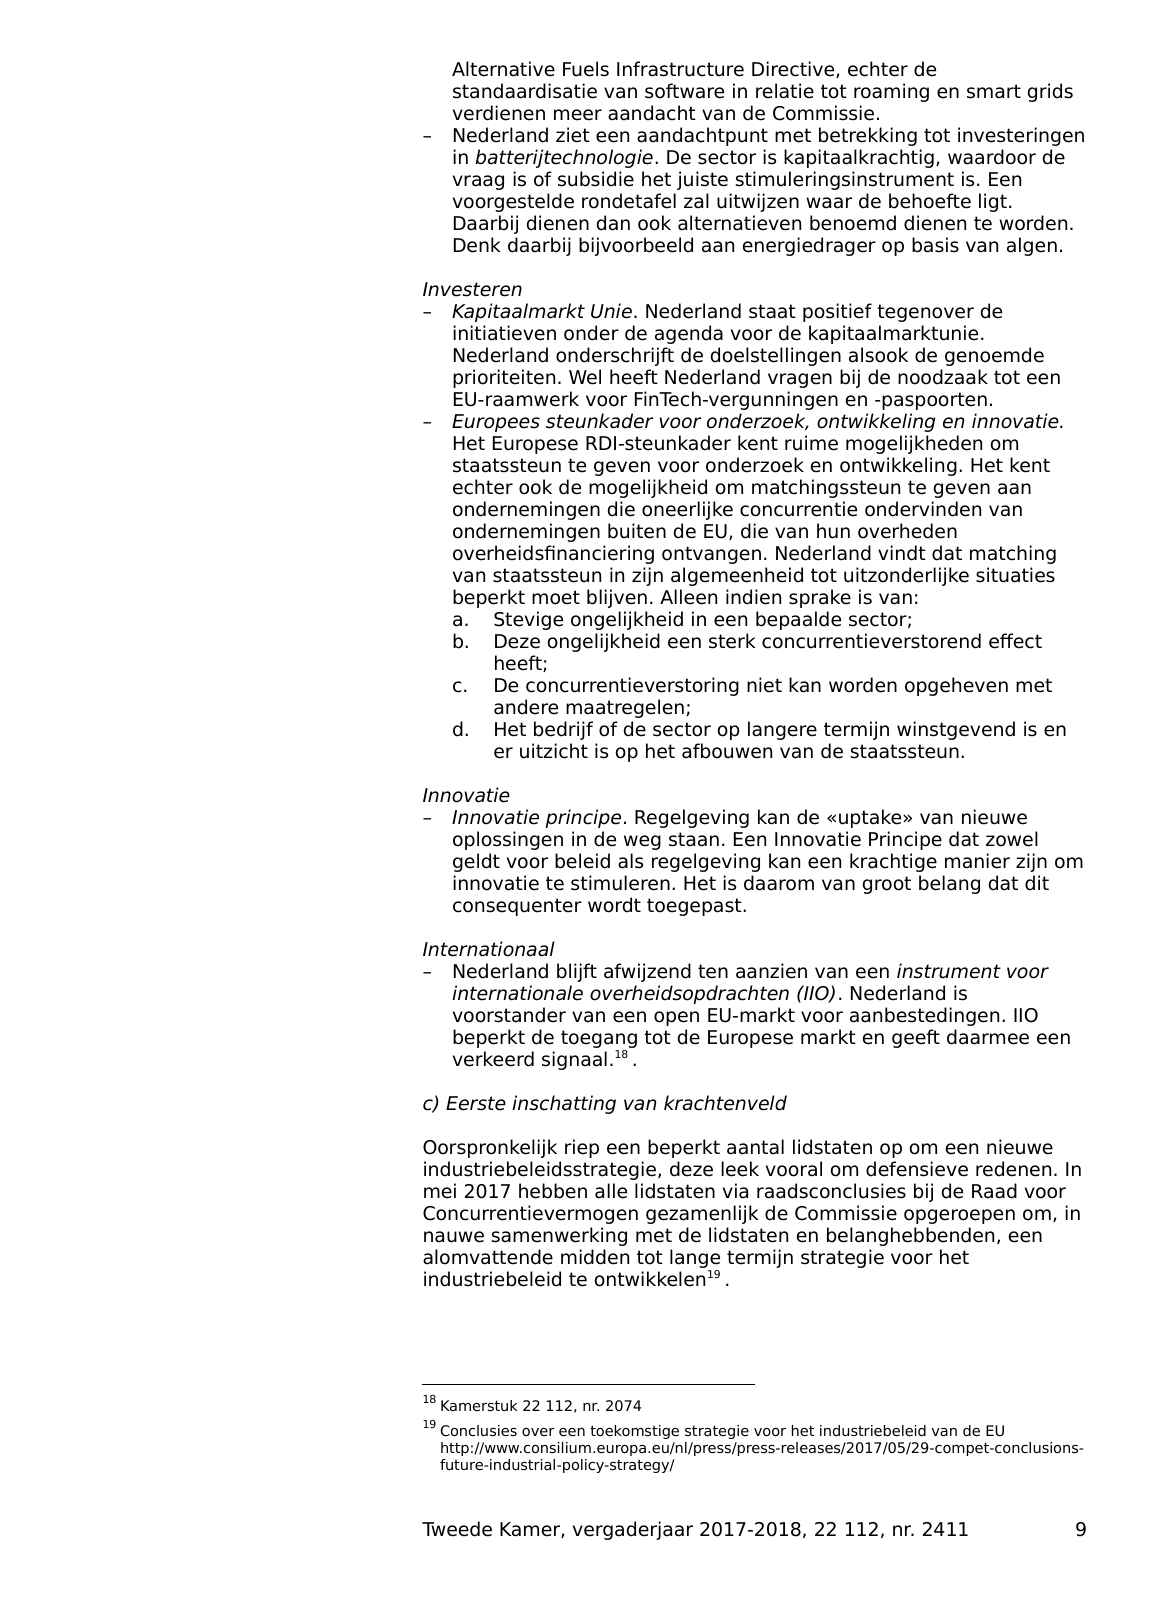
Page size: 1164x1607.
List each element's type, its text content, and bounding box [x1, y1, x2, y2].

text Kamerstuk 22 112, nr. 2074 [422, 1393, 1087, 1416]
subtitle Innovatie [422, 785, 1087, 807]
text – Kapitaalmarkt Unie. Nederland staat positief tegenover de initiatieven onder de agenda voor de kapitaalmarktunie. Nederland onderschrijft de doelstellingen alsook de genoemde prioriteiten. Wel heeft Nederland vragen bij de noodzaak tot een EU-raamwerk voor FinTech-vergunningen en -paspoorten. [422, 301, 1087, 411]
text – Europees steunkader voor onderzoek, ontwikkeling en innovatie. Het Europese RDI-steunkader kent ruime mogelijkheden om staatssteun te geven voor onderzoek en ontwikkeling. Het kent echter ook de mogelijkheid om matchingssteun te geven aan ondernemingen die oneerlijke concurrentie ondervinden van ondernemingen buiten de EU, die van hun overheden overheidsfinanciering ontvangen. Nederland vindt dat matching van staatssteun in zijn algemeenheid tot uitzonderlijke situaties beperkt moet blijven. Alleen indien sprake is van: [422, 411, 1087, 609]
text Conclusies over een toekomstige strategie voor het industriebeleid van de EU http://www.consilium.europa.eu/nl/press/press-releases/2017/05/29-compet-conclusions-future-industrial-policy-strategy/ [422, 1418, 1087, 1474]
text – Nederland ziet een aandachtpunt met betrekking tot investeringen in batterijtechnologie. De sector is kapitaalkrachtig, waardoor de vraag is of subsidie het juiste stimuleringsinstrument is. Een voorgestelde rondetafel zal uitwijzen waar de behoefte ligt. Daarbij dienen dan ook alternatieven benoemd dienen te worden. Denk daarbij bijvoorbeeld aan energiedrager op basis van algen. [422, 125, 1087, 257]
text b. Deze ongelijkheid een sterk concurrentieverstorend effect heeft; [452, 631, 1087, 675]
subtitle c) Eerste inschatting van krachtenveld [422, 1093, 1087, 1115]
text – Nederland blijft afwijzend ten aanzien van een instrument voor internationale overheidsopdrachten (IIO). Nederland is voorstander van een open EU-markt voor aanbestedingen. IIO beperkt de toegang tot de Europese markt en geeft daarmee een verkeerd signaal.. [422, 961, 1087, 1071]
subtitle Internationaal [422, 939, 1087, 961]
text a. Stevige ongelijkheid in een bepaalde sector; [452, 609, 1087, 631]
subtitle Investeren [422, 279, 1087, 301]
text Oorspronkelijk riep een beperkt aantal lidstaten op om een nieuwe industriebeleidsstrategie, deze leek vooral om defensieve redenen. In mei 2017 hebben alle lidstaten via raadsconclusies bij de Raad voor Concurrentievermogen gezamenlijk de Commissie opgeroepen om, in nauwe samenwerking met de lidstaten en belanghebbenden, een alomvattende midden tot lange termijn strategie voor het industriebeleid te ontwikkelen. [422, 1137, 1087, 1291]
text Alternative Fuels Infrastructure Directive, echter de standaardisatie van software in relatie tot roaming en smart grids verdienen meer aandacht van de Commissie. [452, 59, 1087, 125]
text – Innovatie principe. Regelgeving kan de «uptake» van nieuwe oplossingen in de weg staan. Een Innovatie Principe dat zowel geldt voor beleid als regelgeving kan een krachtige manier zijn om innovatie te stimuleren. Het is daarom van groot belang dat dit consequenter wordt toegepast. [422, 807, 1087, 917]
text c. De concurrentieverstoring niet kan worden opgeheven met andere maatregelen; [452, 675, 1087, 719]
text d. Het bedrijf of de sector op langere termijn winstgevend is en er uitzicht is op het afbouwen van de staatssteun. [452, 719, 1087, 763]
